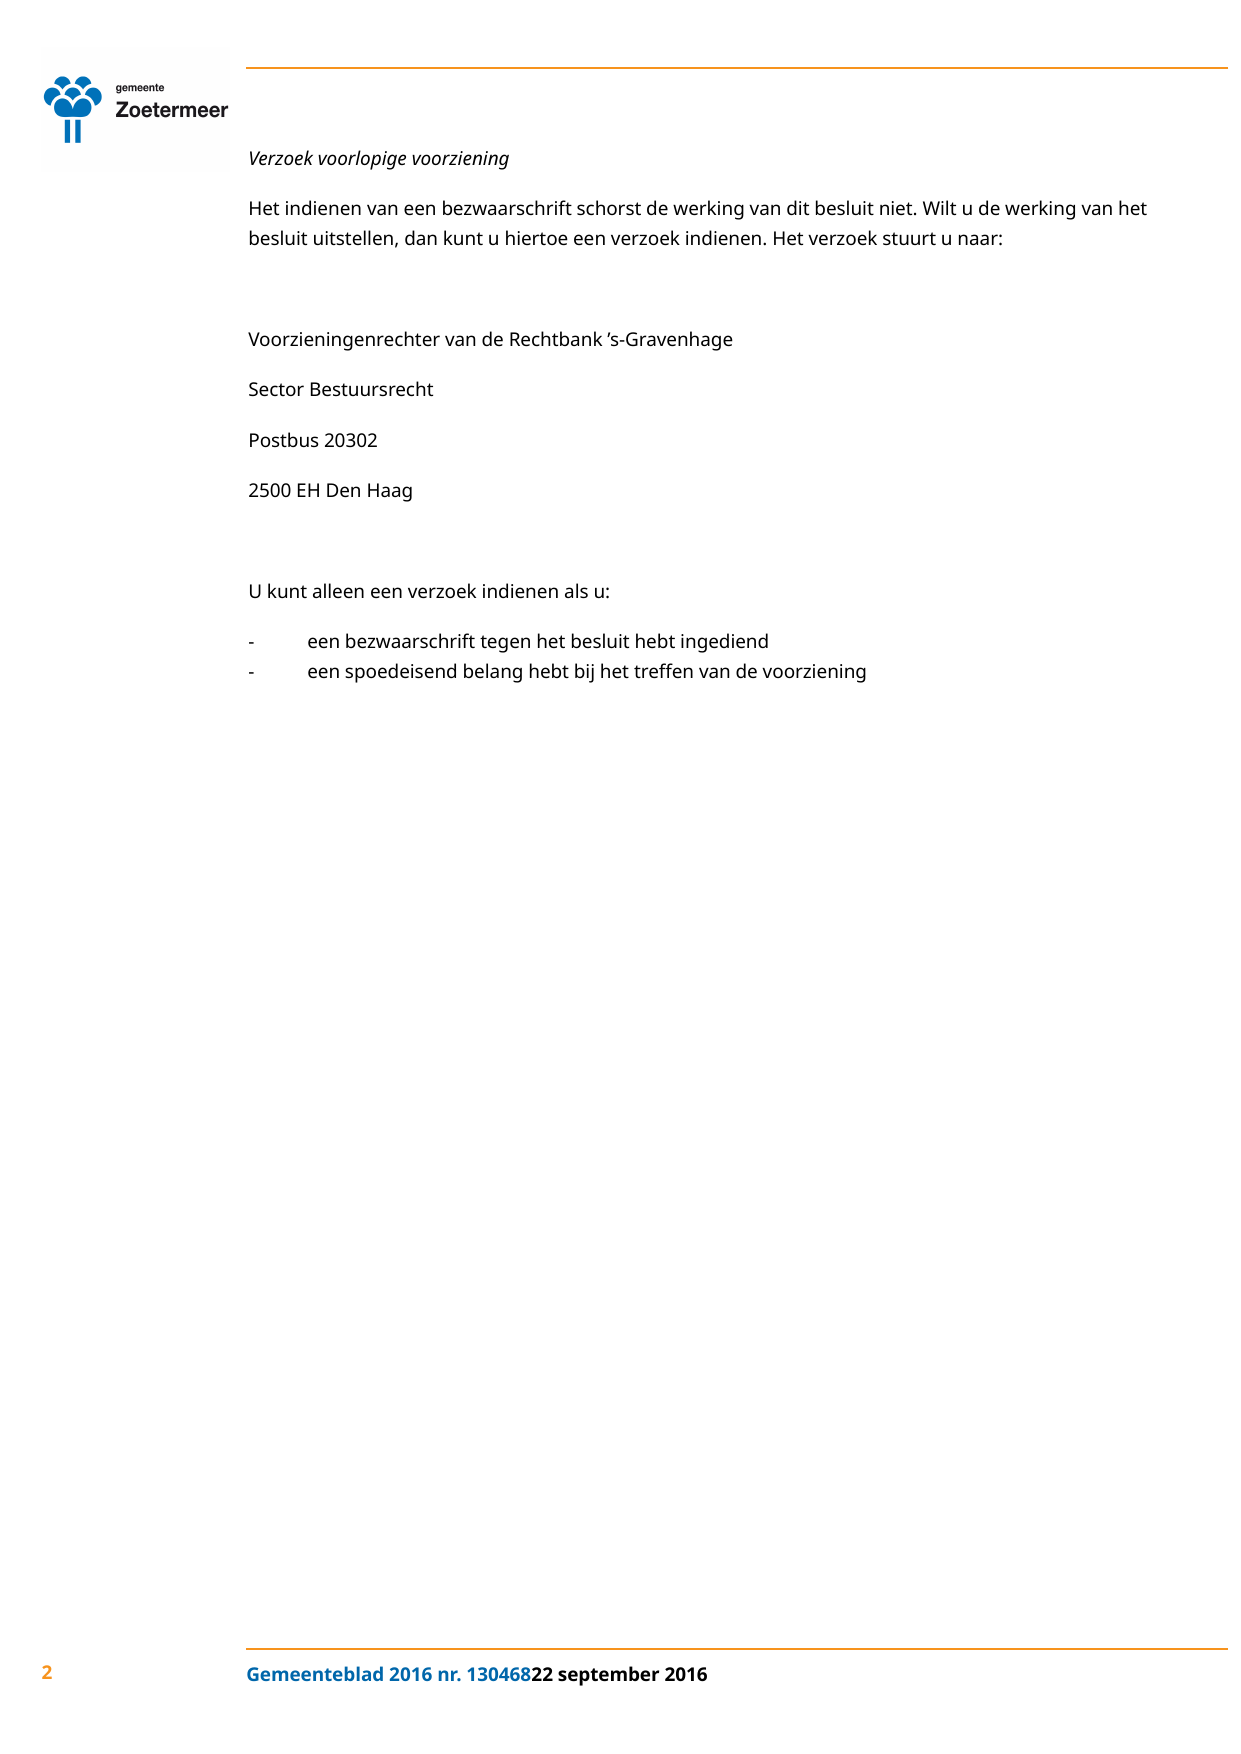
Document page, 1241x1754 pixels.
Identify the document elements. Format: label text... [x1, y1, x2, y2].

text U kunt alleen een verzoek indienen als u: [248, 578, 1152, 604]
text Sector Bestuursrecht [248, 376, 1152, 402]
text Het indienen van een bezwaarschrift schorst de werking van dit besluit niet. Wilt u de werking van het besluit uitstellen, dan kunt u hiertoe een verzoek indienen. Het verzoek stuurt u naar: [248, 196, 1152, 251]
list een bezwaarschrift tegen het besluit hebt ingediend [248, 628, 1152, 654]
text Voorzieningenrechter van de Rechtbank ’s-Gravenhage [248, 326, 1152, 352]
text Postbus 20302 [248, 427, 1152, 453]
picture [41, 47, 231, 172]
text Verzoek voorlopige voorziening [248, 145, 1152, 171]
list een spoedeisend belang hebt bij het treffen van de voorziening [248, 658, 1152, 684]
text 2500 EH Den Haag [248, 477, 1152, 503]
